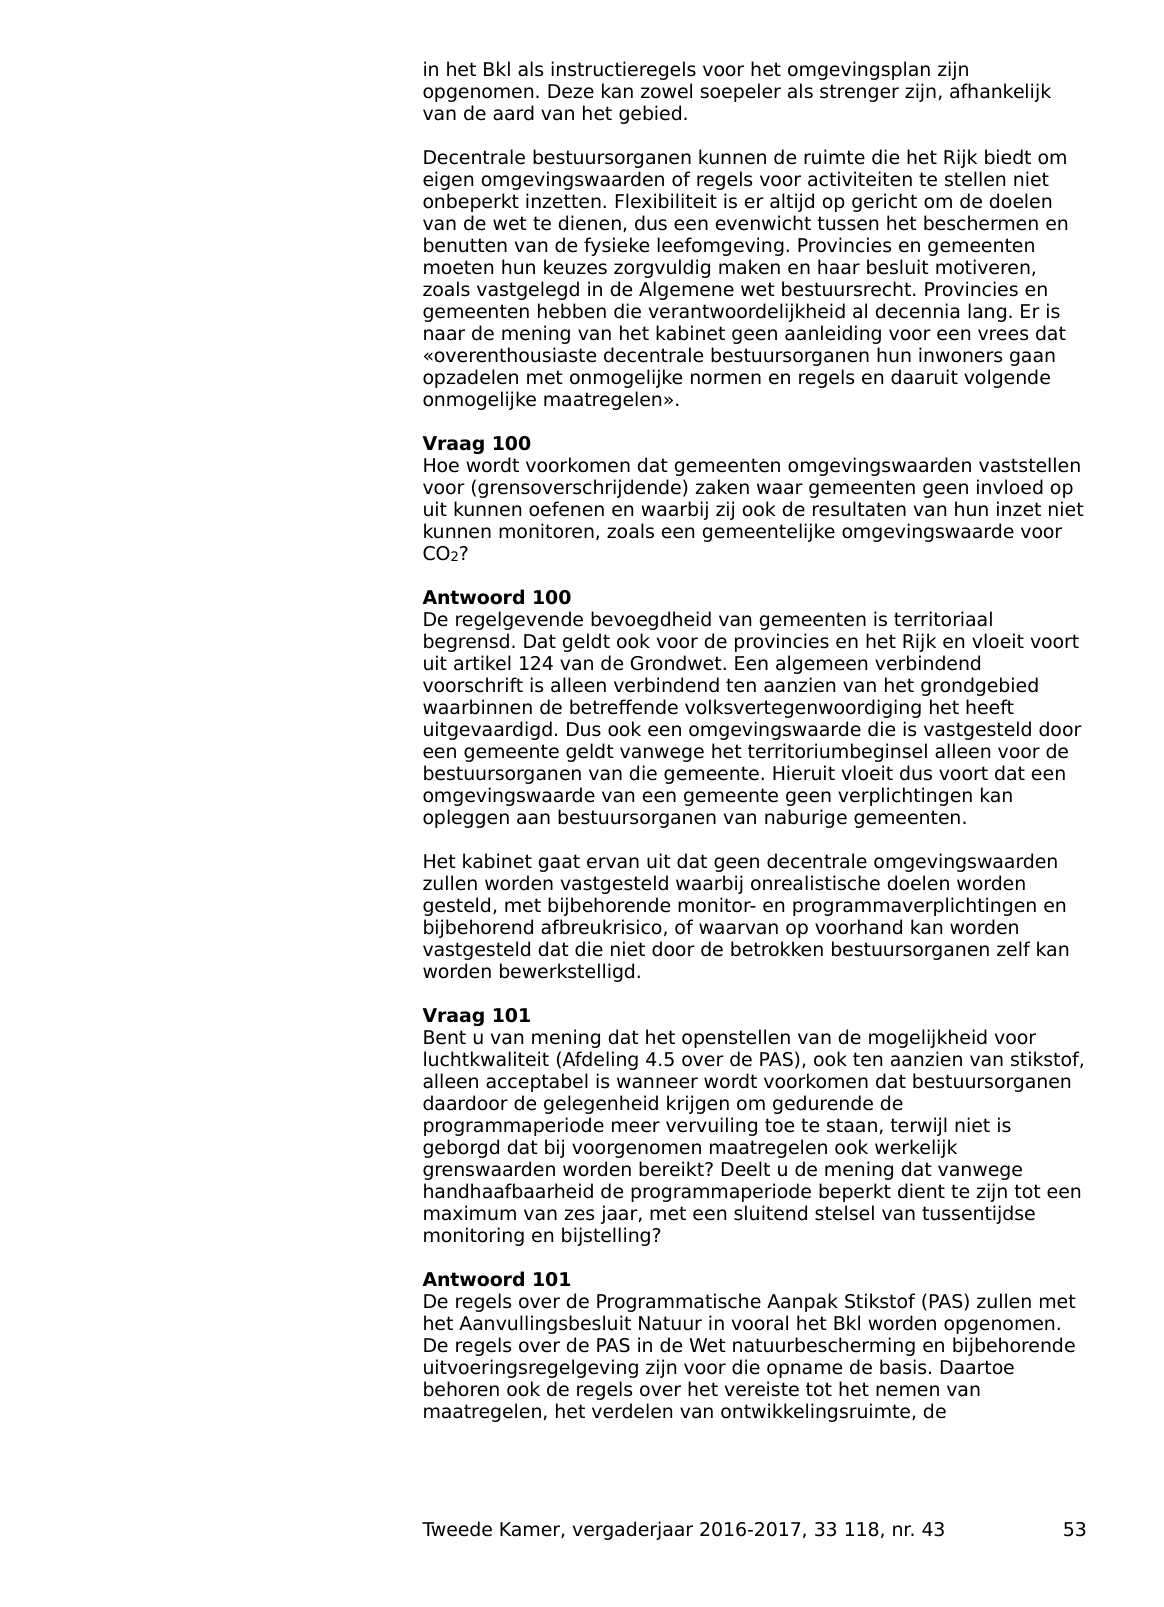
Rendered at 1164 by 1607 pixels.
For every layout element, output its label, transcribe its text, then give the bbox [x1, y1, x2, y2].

text Het kabinet gaat ervan uit dat geen decentrale omgevingswaarden zullen worden vastgesteld waarbij onrealistische doelen worden gesteld, met bijbehorende monitor- en programmaverplichtingen en bijbehorend afbreukrisico, of waarvan op voorhand kan worden vastgesteld dat die niet door de betrokken bestuursorganen zelf kan worden bewerkstelligd. [422, 851, 1087, 983]
text Vraag 101 [422, 1005, 1087, 1027]
text Antwoord 100 [422, 587, 1087, 609]
text Hoe wordt voorkomen dat gemeenten omgevingswaarden vaststellen voor (grensoverschrijdende) zaken waar gemeenten geen invloed op uit kunnen oefenen en waarbij zij ook de resultaten van hun inzet niet kunnen monitoren, zoals een gemeentelijke omgevingswaarde voor CO2? [422, 455, 1087, 565]
text De regels over de Programmatische Aanpak Stikstof (PAS) zullen met het Aanvullingsbesluit Natuur in vooral het Bkl worden opgenomen. De regels over de PAS in de Wet natuurbescherming en bijbehorende uitvoeringsregelgeving zijn voor die opname de basis. Daartoe behoren ook de regels over het vereiste tot het nemen van maatregelen, het verdelen van ontwikkelingsruimte, de [422, 1291, 1087, 1423]
text Decentrale bestuursorganen kunnen de ruimte die het Rijk biedt om eigen omgevingswaarden of regels voor activiteiten te stellen niet onbeperkt inzetten. Flexibiliteit is er altijd op gericht om de doelen van de wet te dienen, dus een evenwicht tussen het beschermen en benutten van de fysieke leefomgeving. Provincies en gemeenten moeten hun keuzes zorgvuldig maken en haar besluit motiveren, zoals vastgelegd in de Algemene wet bestuursrecht. Provincies en gemeenten hebben die verantwoordelijkheid al decennia lang. Er is naar de mening van het kabinet geen aanleiding voor een vrees dat «overenthousiaste decentrale bestuursorganen hun inwoners gaan opzadelen met onmogelijke normen en regels en daaruit volgende onmogelijke maatregelen». [422, 147, 1087, 411]
text Antwoord 101 [422, 1269, 1087, 1291]
text in het Bkl als instructieregels voor het omgevingsplan zijn opgenomen. Deze kan zowel soepeler als strenger zijn, afhankelijk van de aard van het gebied. [422, 59, 1087, 125]
text Bent u van mening dat het openstellen van de mogelijkheid voor luchtkwaliteit (Afdeling 4.5 over de PAS), ook ten aanzien van stikstof, alleen acceptabel is wanneer wordt voorkomen dat bestuursorganen daardoor de gelegenheid krijgen om gedurende de programmaperiode meer vervuiling toe te staan, terwijl niet is geborgd dat bij voorgenomen maatregelen ook werkelijk grenswaarden worden bereikt? Deelt u de mening dat vanwege handhaafbaarheid de programmaperiode beperkt dient te zijn tot een maximum van zes jaar, met een sluitend stelsel van tussentijdse monitoring en bijstelling? [422, 1027, 1087, 1247]
text Vraag 100 [422, 433, 1087, 455]
text De regelgevende bevoegdheid van gemeenten is territoriaal begrensd. Dat geldt ook voor de provincies en het Rijk en vloeit voort uit artikel 124 van de Grondwet. Een algemeen verbindend voorschrift is alleen verbindend ten aanzien van het grondgebied waarbinnen de betreffende volksvertegenwoordiging het heeft uitgevaardigd. Dus ook een omgevingswaarde die is vastgesteld door een gemeente geldt vanwege het territoriumbeginsel alleen voor de bestuursorganen van die gemeente. Hieruit vloeit dus voort dat een omgevingswaarde van een gemeente geen verplichtingen kan opleggen aan bestuursorganen van naburige gemeenten. [422, 609, 1087, 829]
